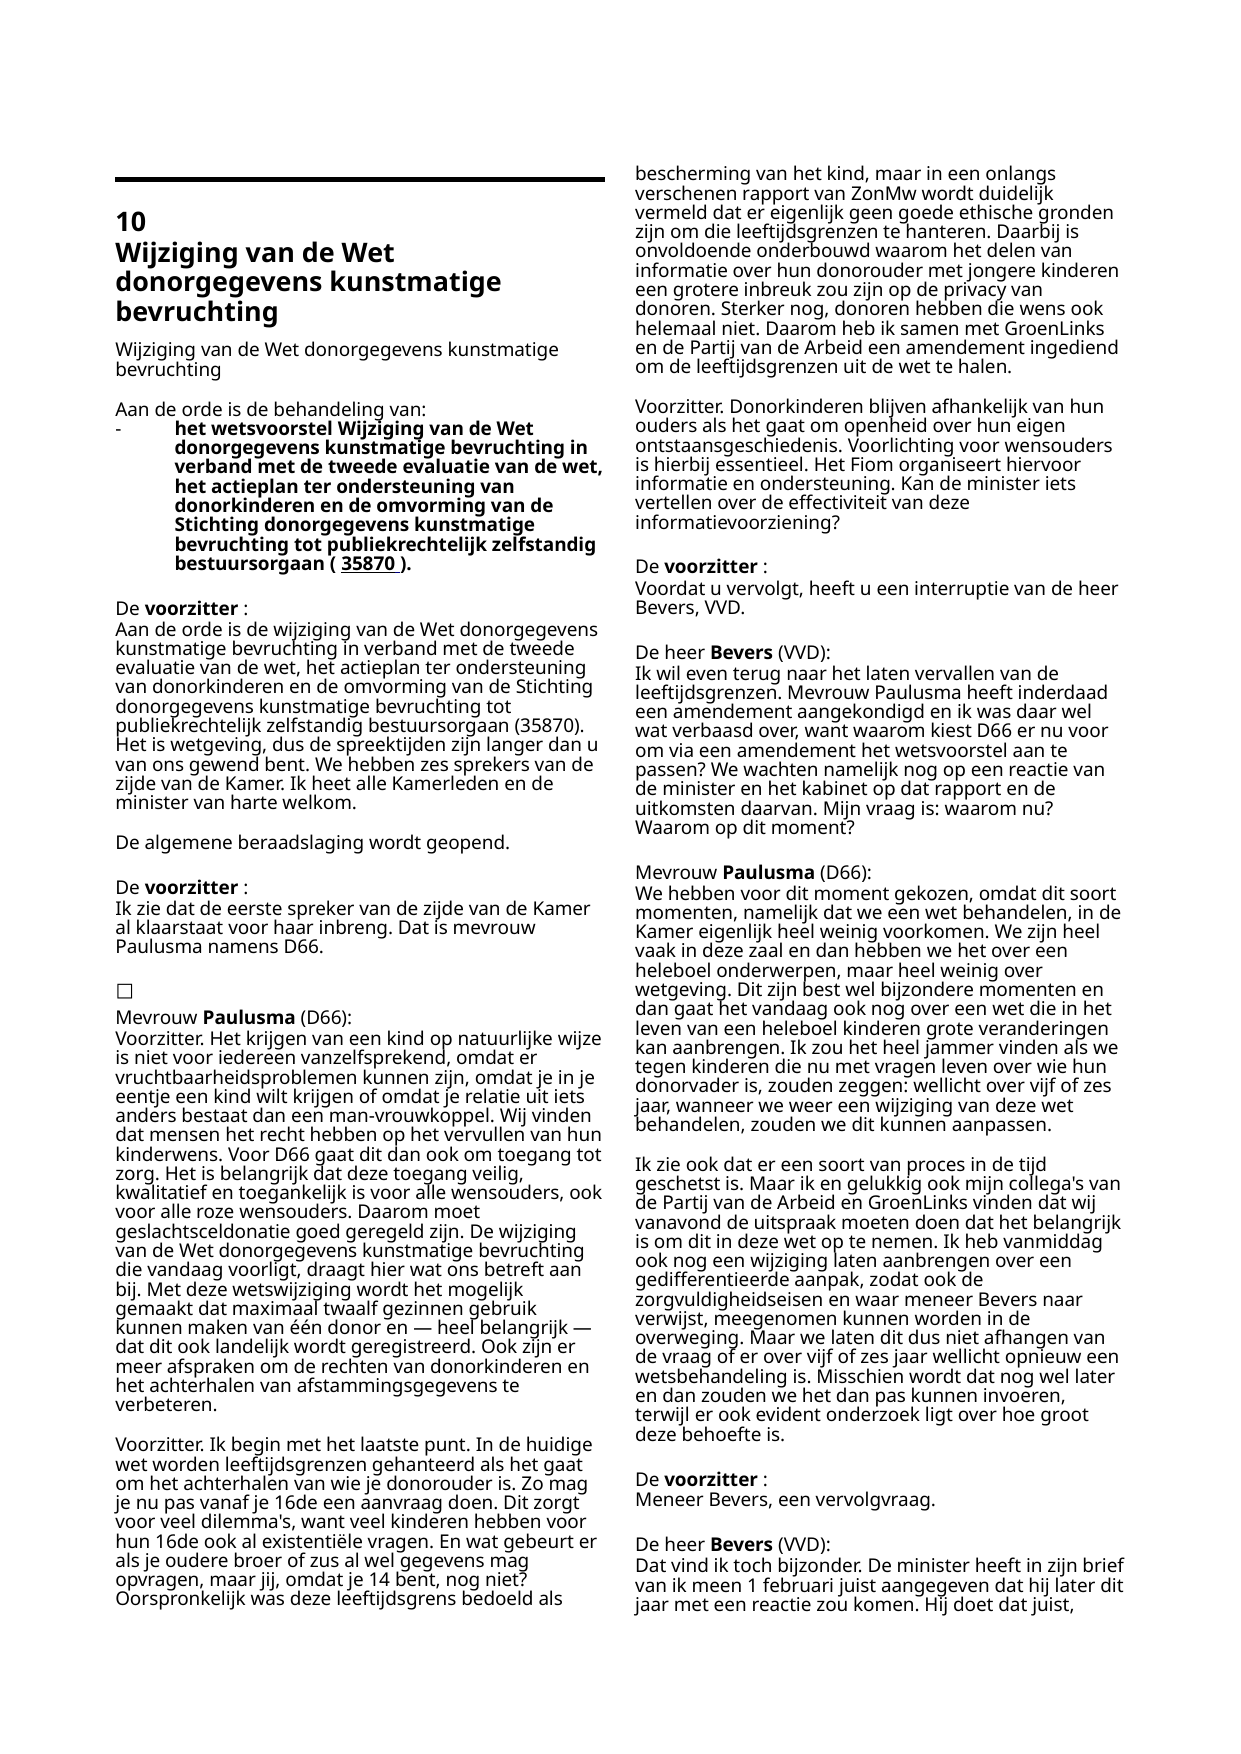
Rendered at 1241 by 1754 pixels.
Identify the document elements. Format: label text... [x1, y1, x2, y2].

text ⬜ [115, 979, 605, 1004]
text De algemene beraadslaging wordt geopend. [115, 834, 605, 853]
text Aan de orde is de behandeling van: [115, 401, 605, 420]
text De voorzitter : [635, 554, 1125, 579]
text Wijziging van de Wet donorgegevens kunstmatige bevruchting [115, 341, 605, 380]
text Ik wil even terug naar het laten vervallen van de leeftijdsgrenzen. Mevrouw Paulusma heeft inderdaad een amendement aangekondigd en ik was daar wel wat verbaasd over, want waarom kiest D66 er nu voor om via een amendement het wetsvoorstel aan te passen? We wachten namelijk nog op een reactie van de minister en het kabinet op dat rapport en de uitkomsten daarvan. Mijn vraag is: waarom nu? Waarom op dit moment? [635, 664, 1125, 838]
text Dat vind ik toch bijzonder. De minister heeft in zijn brief van ik meen 1 februari juist aangegeven dat hij later dit jaar met een reactie zou komen. Hij doet dat juist, [635, 1557, 1125, 1615]
text De heer Bevers (VVD): [635, 1532, 1125, 1557]
text 10 [115, 203, 605, 239]
text Voorzitter. Donorkinderen blijven afhankelijk van hun ouders als het gaat om openheid over hun eigen ontstaansgeschiedenis. Voorlichting voor wensouders is hierbij essentieel. Het Fiom organiseert hiervoor informatie en ondersteuning. Kan de minister iets vertellen over de effectiviteit van deze informatievoorziening? [635, 398, 1125, 533]
text Aan de orde is de wijziging van de Wet donorgegevens kunstmatige bevruchting in verband met de tweede evaluatie van de wet, het actieplan ter ondersteuning van donorkinderen en de omvorming van de Stichting donorgegevens kunstmatige bevruchting tot publiekrechtelijk zelfstandig bestuursorgaan (35870). Het is wetgeving, dus de spreektijden zijn langer dan u van ons gewend bent. We hebben zes sprekers van de zijde van de Kamer. Ik heet alle Kamerleden en de minister van harte welkom. [115, 621, 605, 813]
text We hebben voor dit moment gekozen, omdat dit soort momenten, namelijk dat we een wet behandelen, in de Kamer eigenlijk heel weinig voorkomen. We zijn heel vaak in deze zaal en dan hebben we het over een heleboel onderwerpen, maar heel weinig over wetgeving. Dit zijn best wel bijzondere momenten en dan gaat het vandaag ook nog over een wet die in het leven van een heleboel kinderen grote veranderingen kan aanbrengen. Ik zou het heel jammer vinden als we tegen kinderen die nu met vragen leven over wie hun donorvader is, zouden zeggen: wellicht over vijf of zes jaar, wanneer we weer een wijziging van deze wet behandelen, zouden we dit kunnen aanpassen. [635, 884, 1125, 1135]
text Voordat u vervolgt, heeft u een interruptie van de heer Bevers, VVD. [635, 579, 1125, 618]
text De voorzitter : [635, 1466, 1125, 1491]
text Ik zie ook dat er een soort van proces in de tijd geschetst is. Maar ik en gelukkig ook mijn collega's van de Partij van de Arbeid en GroenLinks vinden dat wij vanavond de uitspraak moeten doen dat het belangrijk is om dit in deze wet op te nemen. Ik heb vanmiddag ook nog een wijziging laten aanbrengen over een gedifferentieerde aanpak, zodat ook de zorgvuldigheidseisen en waar meneer Bevers naar verwijst, meegenomen kunnen worden in de overweging. Maar we laten dit dus niet afhangen van de vraag of er over vijf of zes jaar wellicht opnieuw een wetsbehandeling is. Misschien wordt dat nog wel later en dan zouden we het dan pas kunnen invoeren, terwijl er ook evident onderzoek ligt over hoe groot deze behoefte is. [635, 1156, 1125, 1445]
text Mevrouw Paulusma (D66): [635, 859, 1125, 884]
text bescherming van het kind, maar in een onlangs verschenen rapport van ZonMw wordt duidelijk vermeld dat er eigenlijk geen goede ethische gronden zijn om die leeftijdsgrenzen te hanteren. Daarbij is onvoldoende onderbouwd waarom het delen van informatie over hun donorouder met jongere kinderen een grotere inbreuk zou zijn op de privacy van donoren. Sterker nog, donoren hebben die wens ook helemaal niet. Daarom heb ik samen met GroenLinks en de Partij van de Arbeid een amendement ingediend om de leeftijdsgrenzen uit de wet te halen. [635, 165, 1125, 377]
list het wetsvoorstel Wijziging van de Wet donorgegevens kunstmatige bevruchting in verband met de tweede evaluatie van de wet, het actieplan ter ondersteuning van donorkinderen en de omvorming van de Stichting donorgegevens kunstmatige bevruchting tot publiekrechtelijk zelfstandig bestuursorgaan ( 35870 ). [115, 420, 605, 574]
text Wijziging van de Wet donorgegevens kunstmatige bevruchting [115, 239, 605, 341]
text De voorzitter : [115, 874, 605, 900]
text De heer Bevers (VVD): [635, 639, 1125, 664]
text Meneer Bevers, een vervolgvraag. [635, 1491, 1125, 1511]
text Voorzitter. Het krijgen van een kind op natuurlijke wijze is niet voor iedereen vanzelfsprekend, omdat er vruchtbaarheidsproblemen kunnen zijn, omdat je in je eentje een kind wilt krijgen of omdat je relatie uit iets anders bestaat dan een man-vrouwkoppel. Wij vinden dat mensen het recht hebben op het vervullen van hun kinderwens. Voor D66 gaat dit dan ook om toegang tot zorg. Het is belangrijk dat deze toegang veilig, kwalitatief en toegankelijk is voor alle wensouders, ook voor alle roze wensouders. Daarom moet geslachtsceldonatie goed geregeld zijn. De wijziging van de Wet donorgegevens kunstmatige bevruchting die vandaag voorligt, draagt hier wat ons betreft aan bij. Met deze wetswijziging wordt het mogelijk gemaakt dat maximaal twaalf gezinnen gebruik kunnen maken van één donor en — heel belangrijk — dat dit ook landelijk wordt geregistreerd. Ook zijn er meer afspraken om de rechten van donorkinderen en het achterhalen van afstammingsgegevens te verbeteren. [115, 1030, 605, 1416]
text Voorzitter. Ik begin met het laatste punt. In de huidige wet worden leeftijdsgrenzen gehanteerd als het gaat om het achterhalen van wie je donorouder is. Zo mag je nu pas vanaf je 16de een aanvraag doen. Dit zorgt voor veel dilemma's, want veel kinderen hebben voor hun 16de ook al existentiële vragen. En wat gebeurt er als je oudere broer of zus al wel gegevens mag opvragen, maar jij, omdat je 14 bent, nog niet? Oorspronkelijk was deze leeftijdsgrens bedoeld als [115, 1436, 605, 1610]
text Ik zie dat de eerste spreker van de zijde van de Kamer al klaarstaat voor haar inbreng. Dat is mevrouw Paulusma namens D66. [115, 900, 605, 958]
text Mevrouw Paulusma (D66): [115, 1004, 605, 1030]
text De voorzitter : [115, 595, 605, 621]
